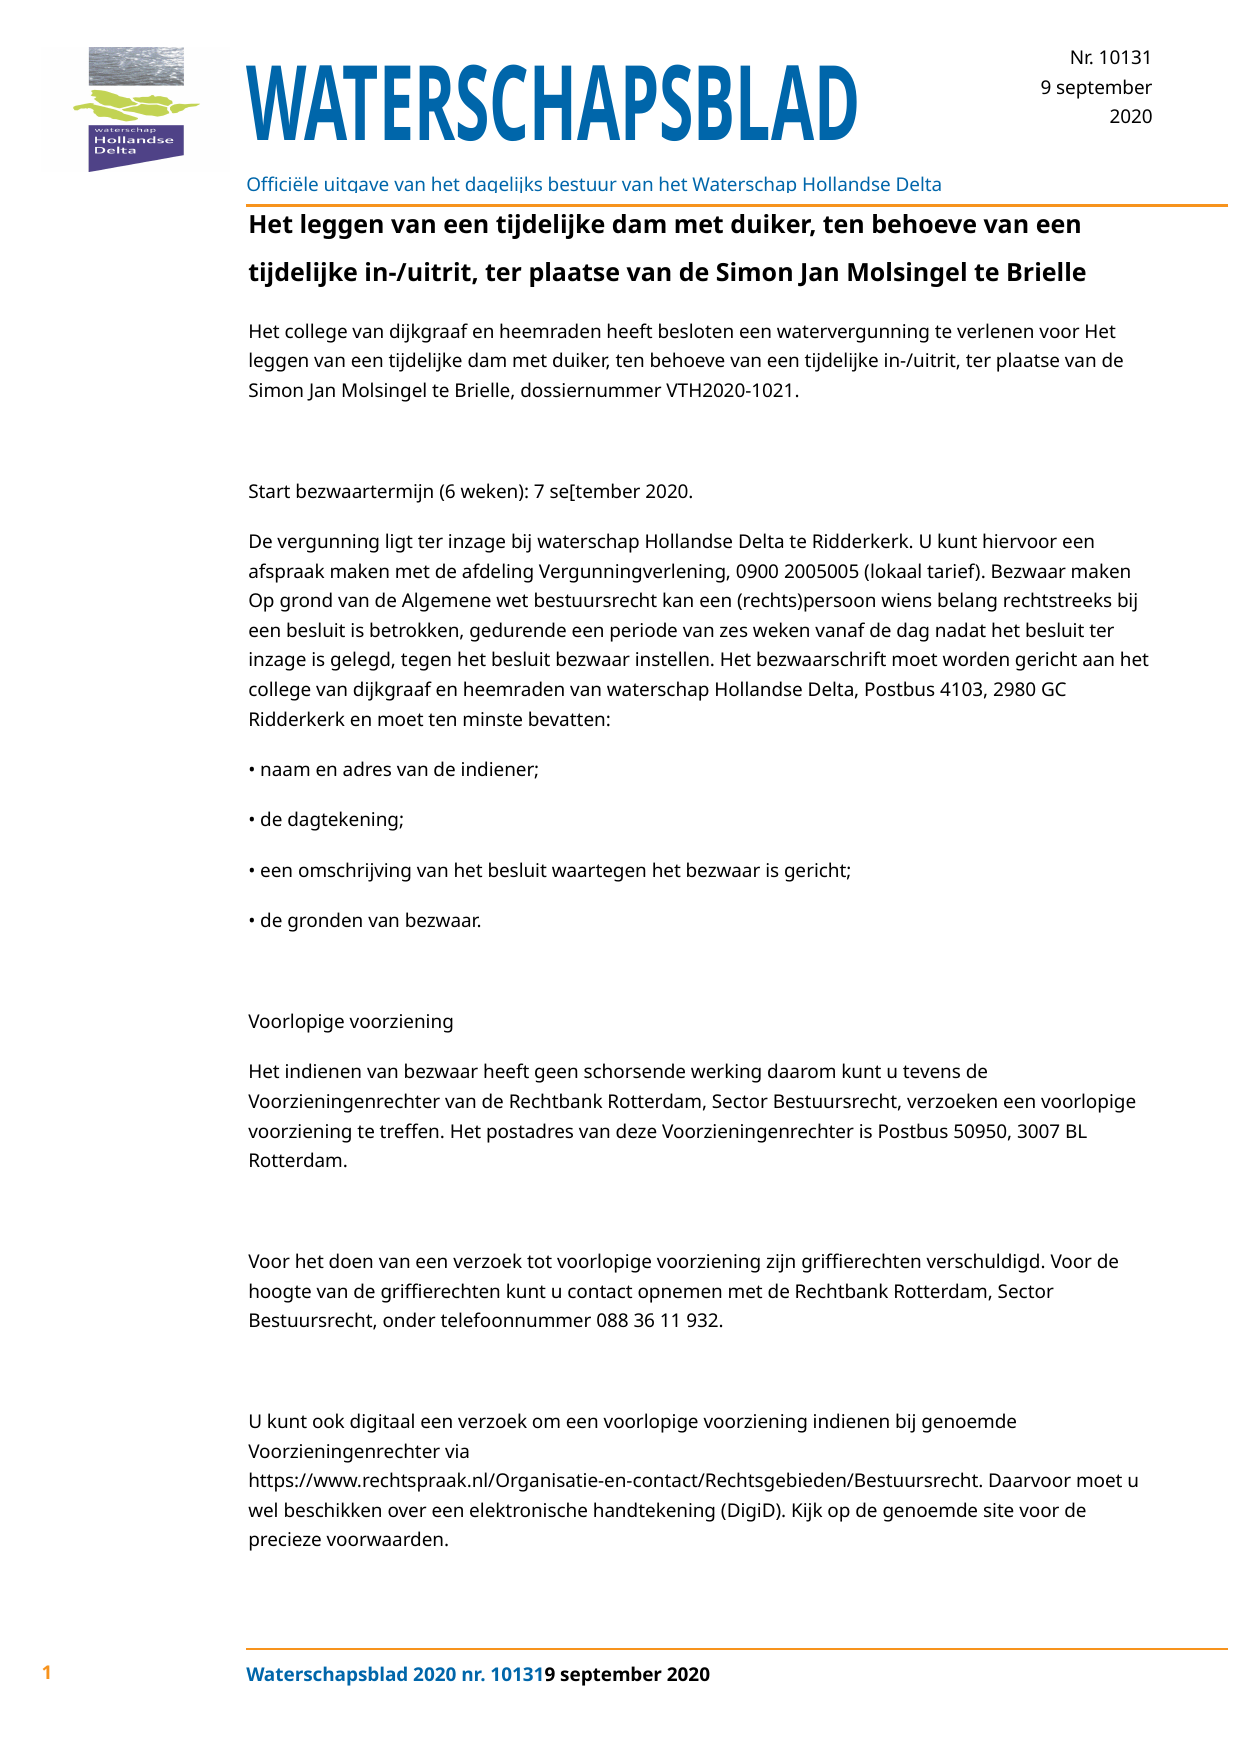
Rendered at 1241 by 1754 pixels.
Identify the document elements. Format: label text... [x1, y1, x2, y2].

text Voor het doen van een verzoek tot voorlopige voorziening zijn griffierechten verschuldigd. Voor de hoogte van de griffierechten kunt u contact opnemen met de Rechtbank Rotterdam, Sector Bestuursrecht, onder telefoonnummer 088 36 11 932. [248, 1248, 1152, 1333]
text • de dagtekening; [248, 807, 1152, 832]
text U kunt ook digitaal een verzoek om een voorlopige voorziening indienen bij genoemde Voorzieningenrechter via https://www.rechtspraak.nl/Organisatie-en-contact/Rechtsgebieden/Bestuursrecht. Daarvoor moet u wel beschikken over een elektronische handtekening (DigiD). Kijk op de genoemde site voor de precieze voorwaarden. [248, 1408, 1152, 1552]
text Het leggen van een tijdelijke dam met duiker, ten behoeve van een tijdelijke in-/uitrit, ter plaatse van de Simon Jan Molsingel te Brielle [248, 207, 1152, 288]
text Het college van dijkgraaf en heemraden heeft besloten een watervergunning te verlenen voor Het leggen van een tijdelijke dam met duiker, ten behoeve van een tijdelijke in-/uitrit, ter plaatse van de Simon Jan Molsingel te Brielle, dossiernummer VTH2020-1021. [248, 318, 1152, 403]
text De vergunning ligt ter inzage bij waterschap Hollandse Delta te Ridderkerk. U kunt hiervoor een afspraak maken met de afdeling Vergunningverlening, 0900 2005005 (lokaal tarief). Bezwaar maken Op grond van de Algemene wet bestuursrecht kan een (rechts)persoon wiens belang rechtstreeks bij een besluit is betrokken, gedurende een periode van zes weken vanaf de dag nadat het besluit ter inzage is gelegd, tegen het besluit bezwaar instellen. Het bezwaarschrift moet worden gericht aan het college van dijkgraaf en heemraden van waterschap Hollandse Delta, Postbus 4103, 2980 GC Ridderkerk en moet ten minste bevatten: [248, 528, 1152, 732]
text • de gronden van bezwaar. [248, 907, 1152, 933]
text • een omschrijving van het besluit waartegen het bezwaar is gericht; [248, 857, 1152, 883]
text • naam en adres van de indiener; [248, 756, 1152, 782]
text Start bezwaartermijn (6 weken): 7 se[tember 2020. [248, 478, 1152, 504]
text Het indienen van bezwaar heeft geen schorsende werking daarom kunt u tevens de Voorzieningenrechter van de Rechtbank Rotterdam, Sector Bestuursrecht, verzoeken een voorlopige voorziening te treffen. Het postadres van deze Voorzieningenrechter is Postbus 50950, 3007 BL Rotterdam. [248, 1059, 1152, 1173]
text Voorlopige voorziening [248, 1008, 1152, 1034]
picture [41, 47, 231, 172]
